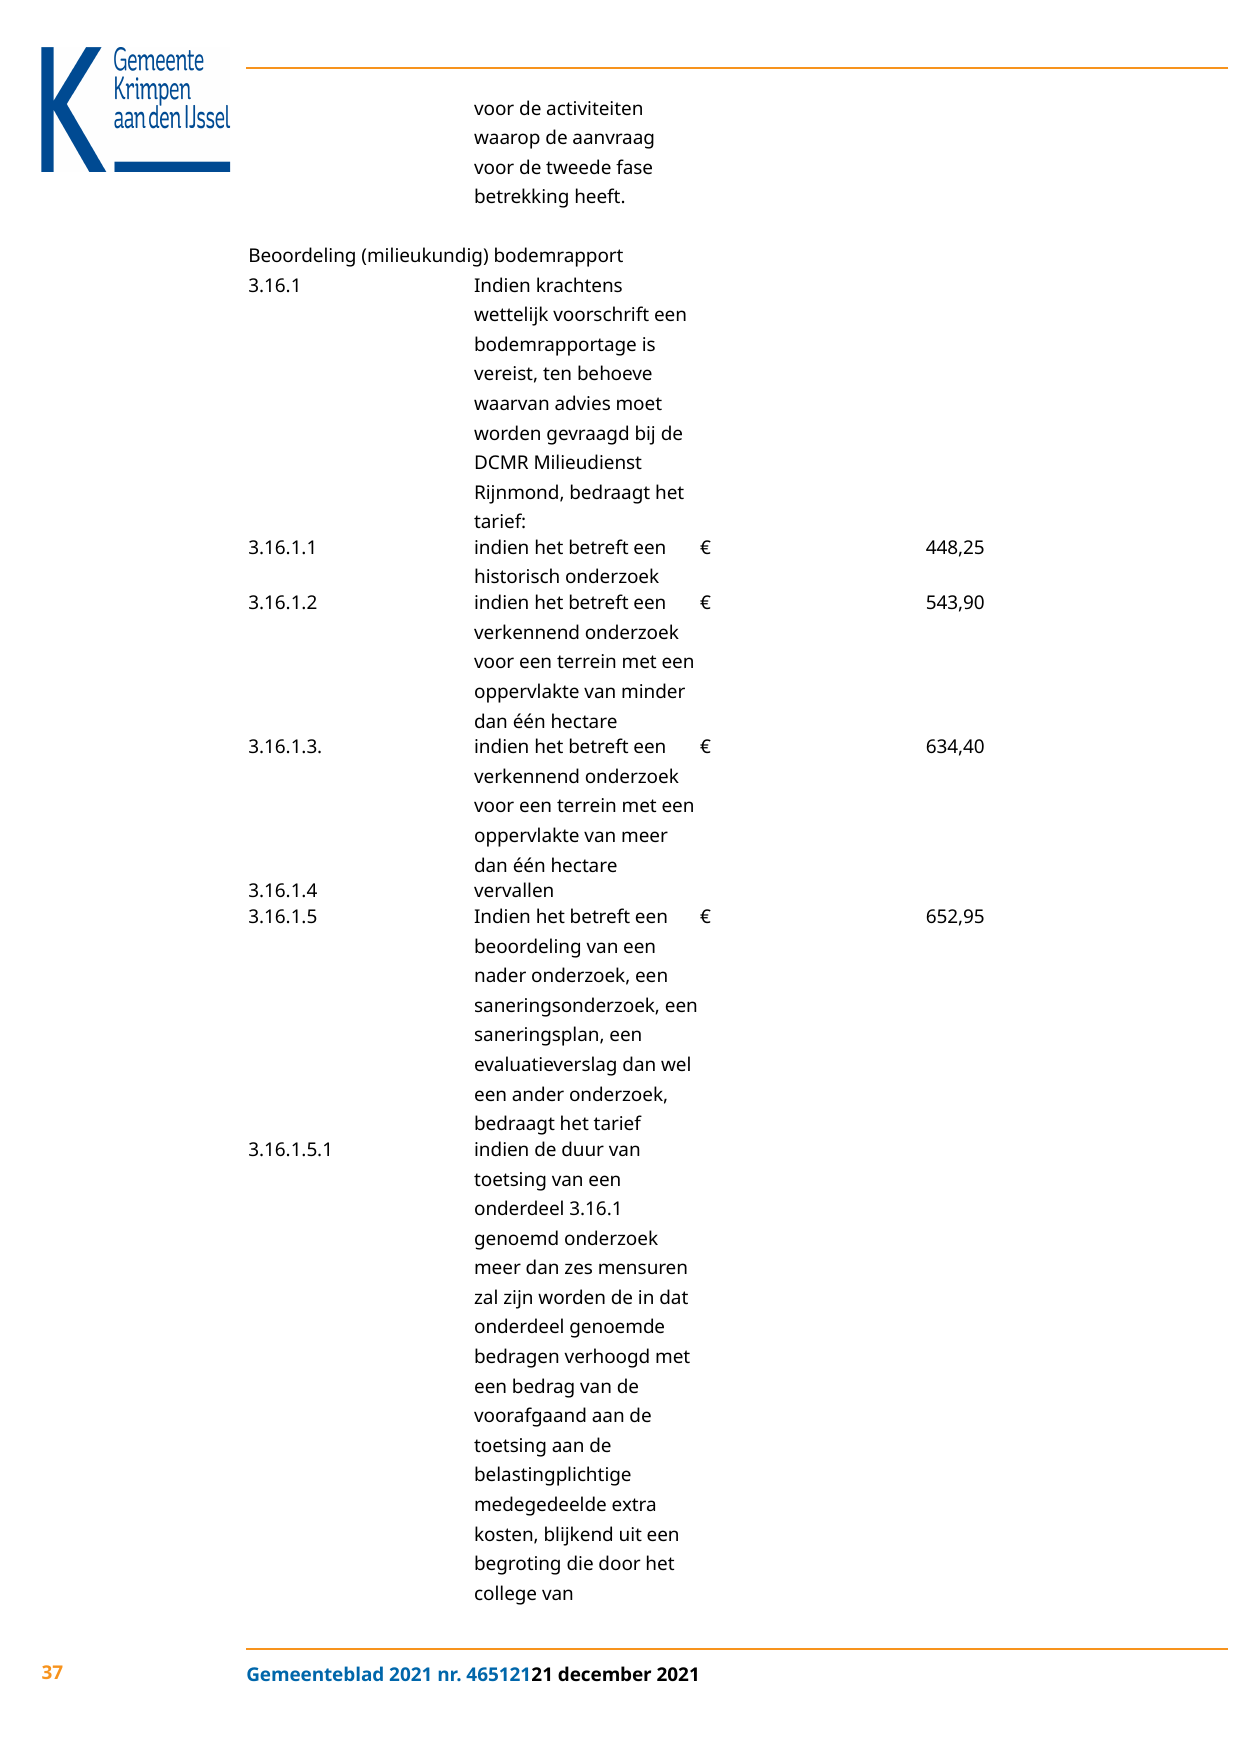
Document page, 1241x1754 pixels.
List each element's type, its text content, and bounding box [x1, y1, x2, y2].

table_cell 3.16.1.2 [248, 590, 474, 733]
table_cell 634,40 [926, 734, 1152, 878]
table_cell [700, 1136, 1152, 1606]
table_cell [926, 878, 1152, 903]
table_cell 3.16.1.4 [248, 878, 474, 903]
table_header 3.16.1 [248, 272, 474, 534]
table_cell 448,25 [926, 534, 1152, 589]
table_cell 543,90 [926, 590, 1152, 733]
table_cell 3.16.1.3. [248, 734, 474, 878]
table_cell [926, 95, 1152, 209]
table_cell [700, 878, 926, 903]
table_cell € [700, 734, 926, 878]
table_cell Indien het betreft een beoordeling van een nader onderzoek, een saneringsonderzoek, een saneringsplan, een evaluatieverslag dan wel een ander onderzoek, bedraagt het tarief [474, 903, 700, 1136]
table_cell 3.16.1.5.1 [248, 1136, 474, 1606]
table_cell indien de duur van toetsing van een onderdeel 3.16.1 genoemd onderzoek meer dan zes mensuren zal zijn worden de in dat onderdeel genoemde bedragen verhoogd met een bedrag van de voorafgaand aan de toetsing aan de belastingplichtige medegedeelde extra kosten, blijkend uit een begroting die door het college van [474, 1136, 700, 1606]
text Beoordeling (milieukundig) bodemrapport [248, 242, 1152, 268]
table_cell 3.16.1.5 [248, 903, 474, 1136]
picture [41, 47, 231, 172]
table_cell indien het betreft een verkennend onderzoek voor een terrein met een oppervlakte van meer dan één hectare [474, 734, 700, 878]
table_cell € [700, 534, 926, 589]
table_cell 652,95 [926, 903, 1152, 1136]
table_cell vervallen [474, 878, 700, 903]
table_cell € [700, 903, 926, 1136]
table_cell indien het betreft een verkennend onderzoek voor een terrein met een oppervlakte van minder dan één hectare [474, 590, 700, 733]
table_header Indien krachtens wettelijk voorschrift een bodemrapportage is vereist, ten behoeve waarvan advies moet worden gevraagd bij de DCMR Milieudienst Rijnmond, bedraagt het tarief: [474, 272, 700, 534]
table_cell voor de activiteiten waarop de aanvraag voor de tweede fase betrekking heeft. [474, 95, 700, 209]
table_cell [248, 95, 474, 209]
table_cell € [700, 590, 926, 733]
table_cell [700, 95, 926, 209]
table_cell indien het betreft een historisch onderzoek [474, 534, 700, 589]
table_header [700, 272, 1152, 534]
table_cell 3.16.1.1 [248, 534, 474, 589]
